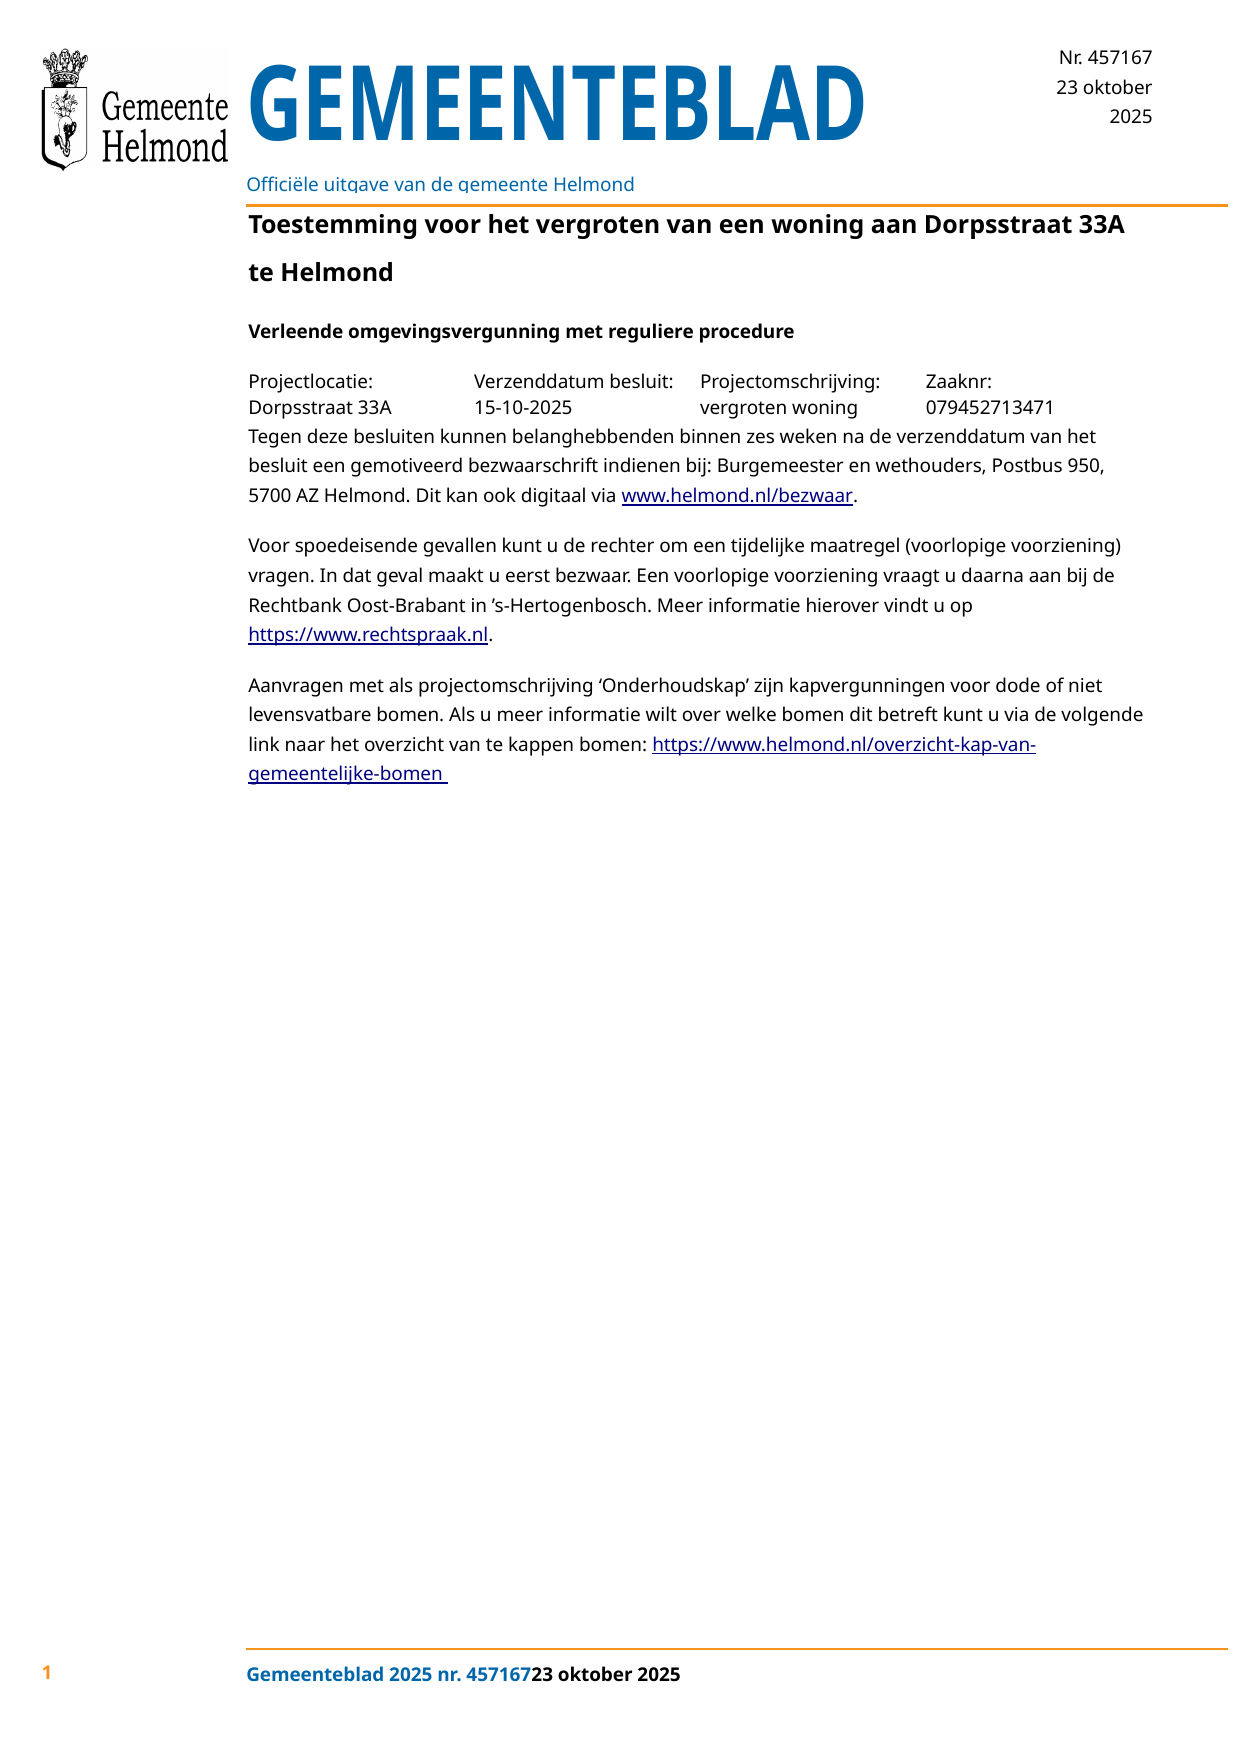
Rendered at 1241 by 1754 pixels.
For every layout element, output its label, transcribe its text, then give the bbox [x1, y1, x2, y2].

picture [41, 47, 231, 172]
table_cell 079452713471 [926, 394, 1152, 420]
text Verleende omgevingsvergunning met reguliere procedure [248, 318, 1152, 344]
table_header Projectomschrijving: [700, 369, 926, 394]
text Tegen deze besluiten kunnen belanghebbenden binnen zes weken na de verzenddatum van het besluit een gemotiveerd bezwaarschrift indienen bij: Burgemeester en wethouders, Postbus 950, 5700 AZ Helmond. Dit kan ook digitaal via www.helmond.nl/bezwaar. [248, 423, 1152, 508]
text Aanvragen met als projectomschrijving ‘Onderhoudskap’ zijn kapvergunningen voor dode of niet levensvatbare bomen. Als u meer informatie wilt over welke bomen dit betreft kunt u via de volgende link naar het overzicht van te kappen bomen: https://www.helmond.nl/overzicht-kap-van-gemeentelijke-bomen [248, 672, 1152, 786]
table_header Verzenddatum besluit: [474, 369, 700, 394]
table_cell 15-10-2025 [474, 394, 700, 420]
table_cell vergroten woning [700, 394, 926, 420]
table_header Zaaknr: [926, 369, 1152, 394]
table_header Projectlocatie: [248, 369, 474, 394]
text Voor spoedeisende gevallen kunt u de rechter om een tijdelijke maatregel (voorlopige voorziening) vragen. In dat geval maakt u eerst bezwaar. Een voorlopige voorziening vraagt u daarna aan bij de Rechtbank Oost-Brabant in ’s-Hertogenbosch. Meer informatie hierover vindt u op https://www.rechtspraak.nl. [248, 533, 1152, 647]
text Toestemming voor het vergroten van een woning aan Dorpsstraat 33A te Helmond [248, 207, 1152, 288]
table_cell Dorpsstraat 33A [248, 394, 474, 420]
